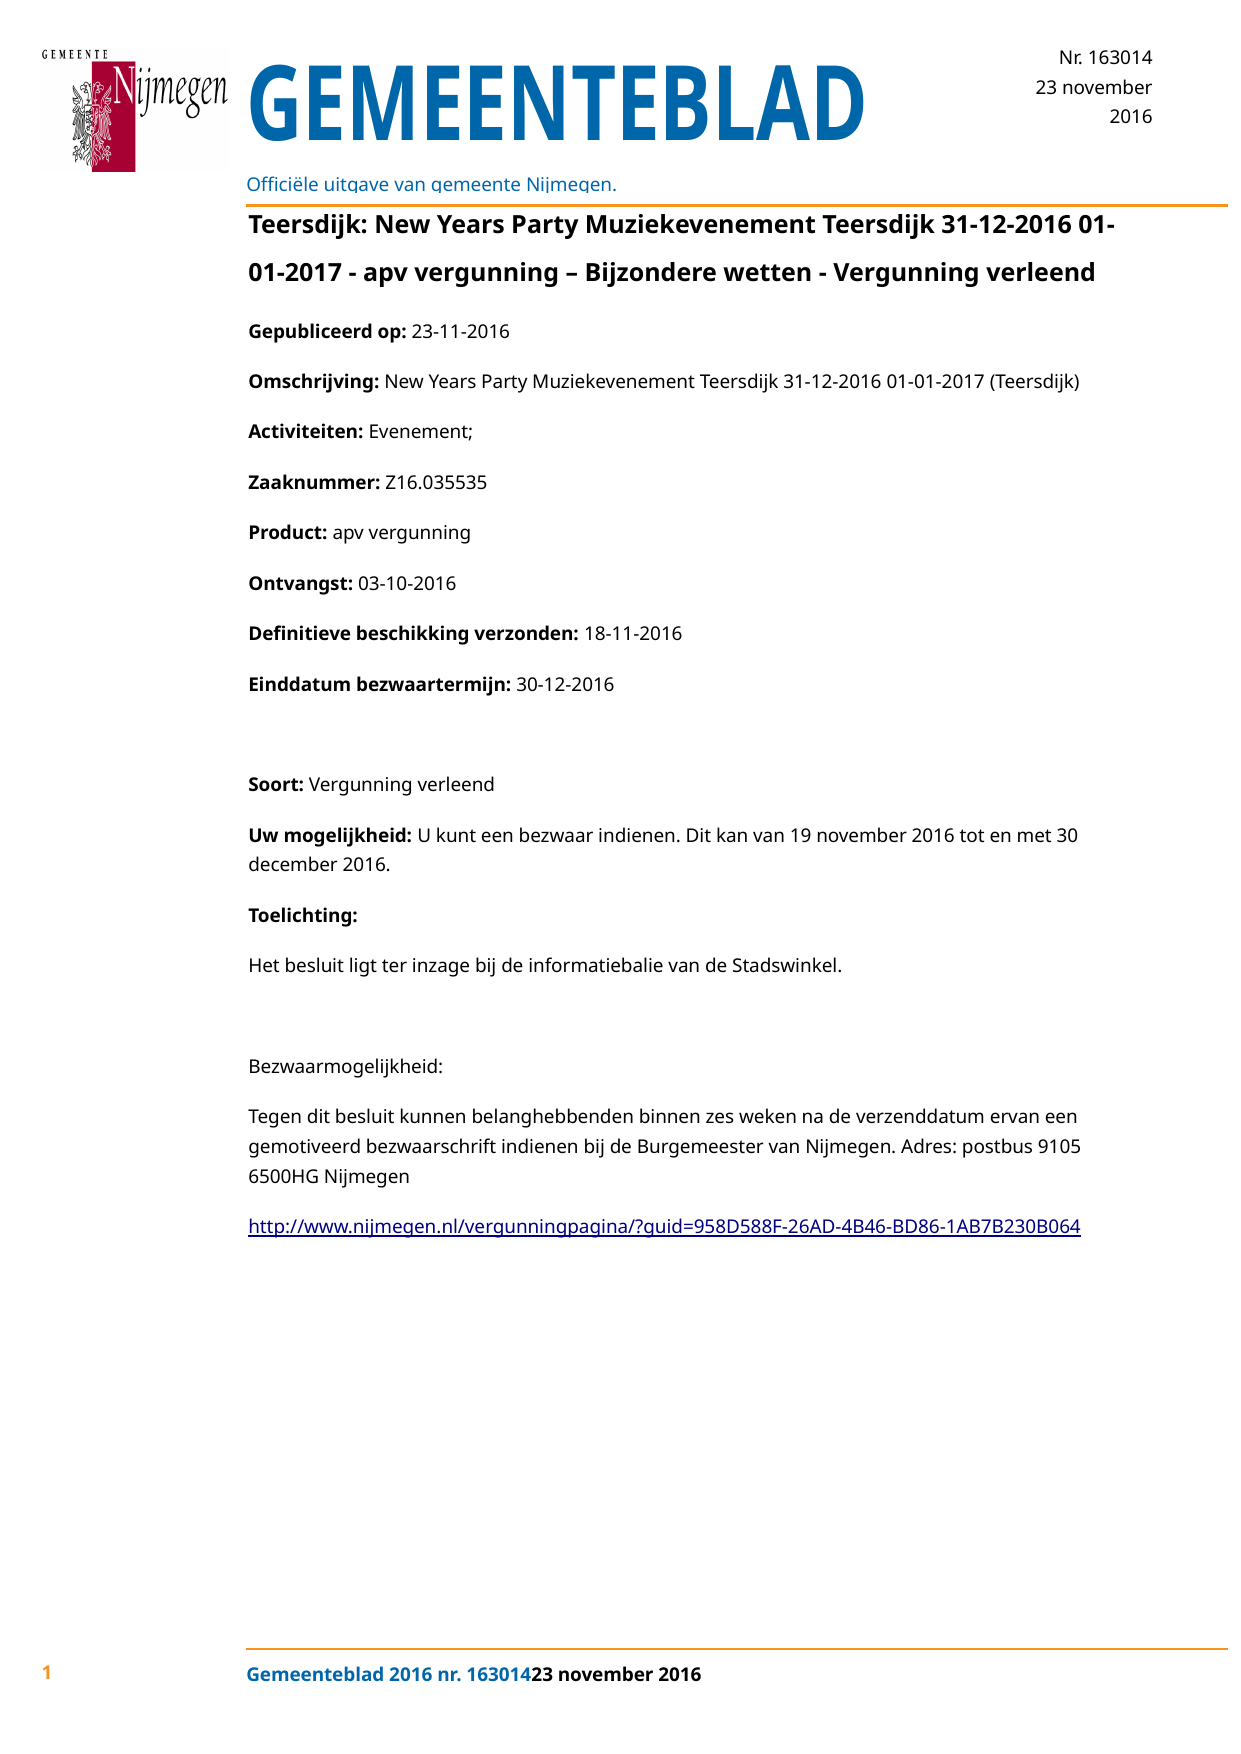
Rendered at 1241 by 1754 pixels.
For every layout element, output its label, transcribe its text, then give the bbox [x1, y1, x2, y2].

text Soort: Vergunning verleend [248, 772, 1152, 797]
text http://www.nijmegen.nl/vergunningpagina/?guid=958D588F-26AD-4B46-BD86-1AB7B230B064 [248, 1213, 1152, 1239]
text Tegen dit besluit kunnen belanghebbenden binnen zes weken na de verzenddatum ervan een gemotiveerd bezwaarschrift indienen bij de Burgemeester van Nijmegen. Adres: postbus 9105 6500HG Nijmegen [248, 1104, 1152, 1189]
text Ontvangst: 03-10-2016 [248, 570, 1152, 596]
text Definitieve beschikking verzonden: 18-11-2016 [248, 620, 1152, 646]
text Teersdijk: New Years Party Muziekevenement Teersdijk 31-12-2016 01-01-2017 - apv vergunning – Bijzondere wetten - Vergunning verleend [248, 207, 1152, 288]
text Bezwaarmogelijkheid: [248, 1053, 1152, 1079]
text Einddatum bezwaartermijn: 30-12-2016 [248, 671, 1152, 697]
text Het besluit ligt ter inzage bij de informatiebalie van de Stadswinkel. [248, 952, 1152, 978]
picture [41, 47, 231, 172]
text Uw mogelijkheid: U kunt een bezwaar indienen. Dit kan van 19 november 2016 tot en met 30 december 2016. [248, 822, 1152, 877]
text Toelichting: [248, 902, 1152, 928]
text Omschrijving: New Years Party Muziekevenement Teersdijk 31-12-2016 01-01-2017 (Teersdijk) [248, 368, 1152, 394]
text Activiteiten: Evenement; [248, 419, 1152, 444]
text Product: apv vergunning [248, 519, 1152, 545]
text Gepubliceerd op: 23-11-2016 [248, 318, 1152, 344]
text Zaaknummer: Z16.035535 [248, 469, 1152, 495]
